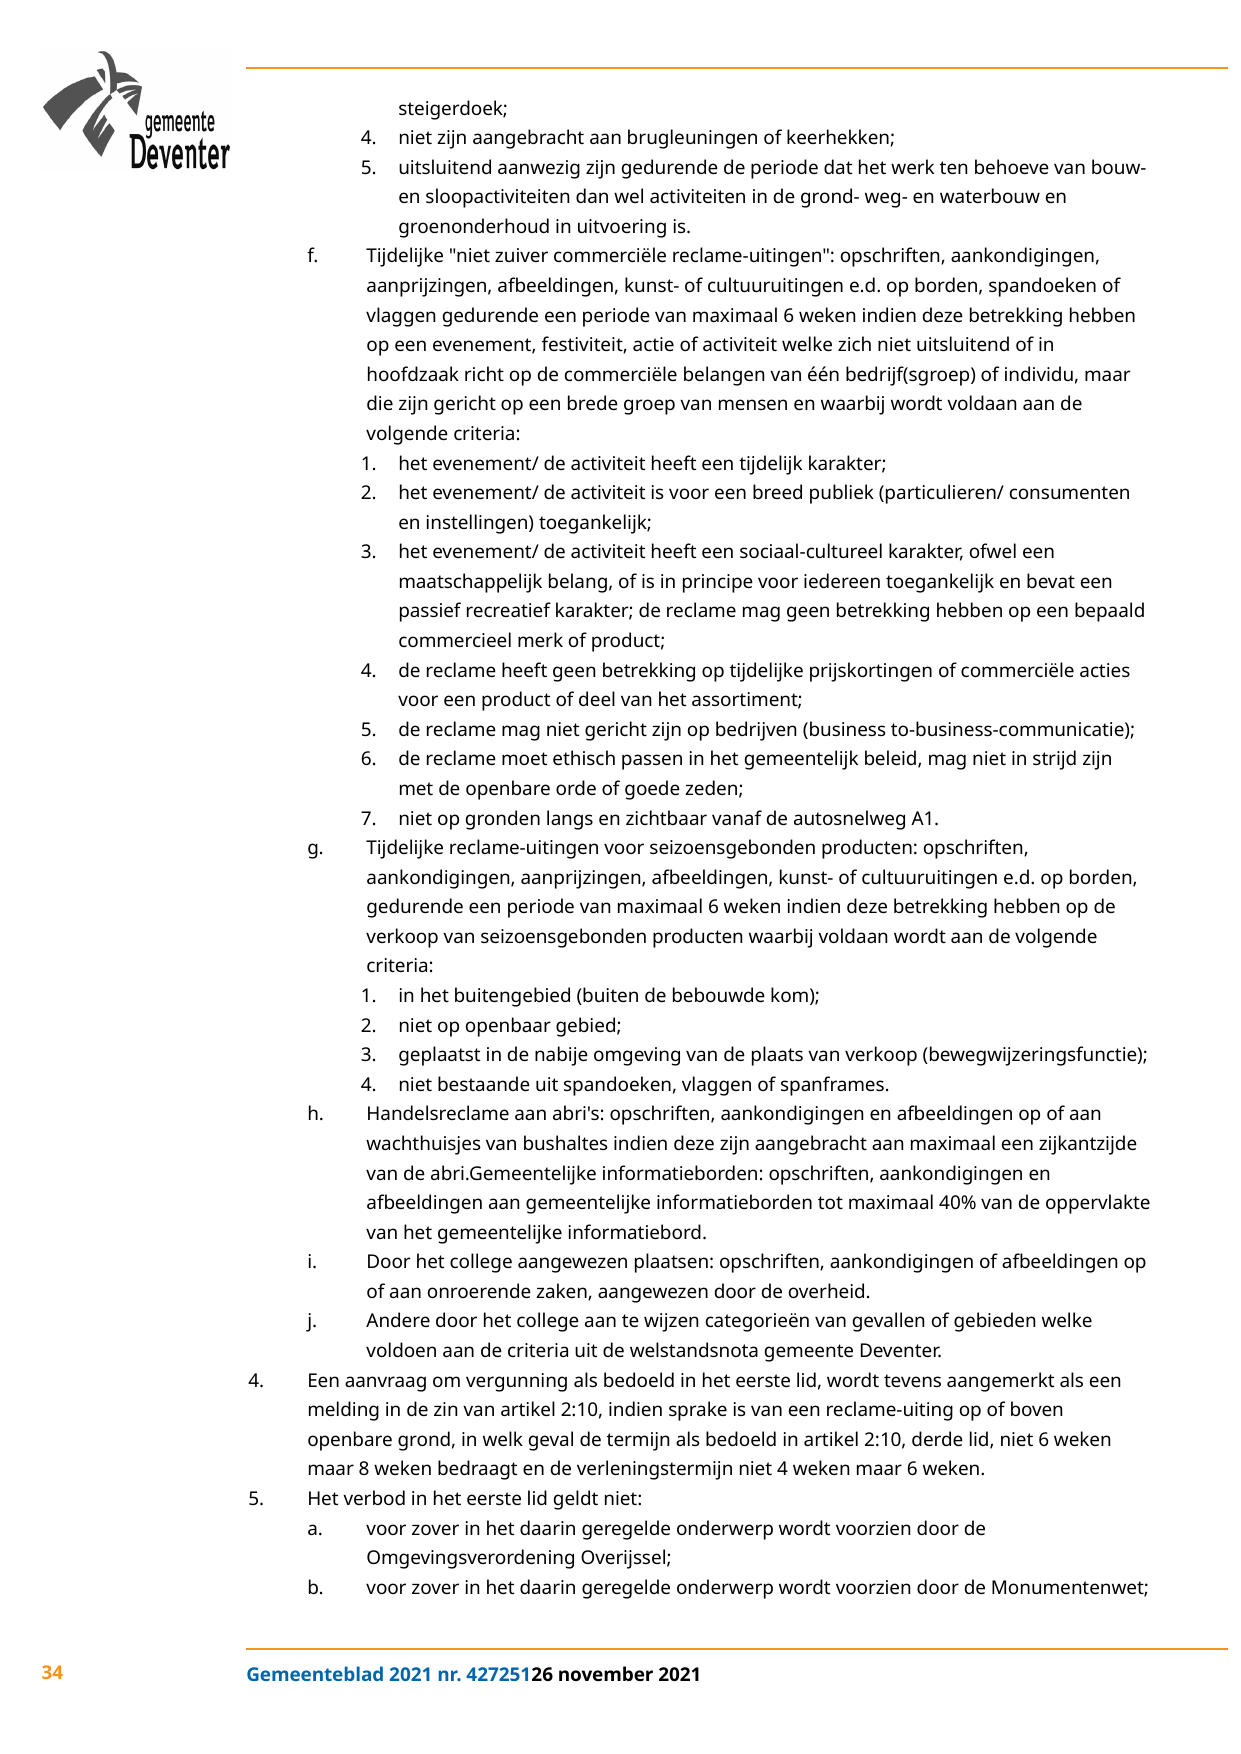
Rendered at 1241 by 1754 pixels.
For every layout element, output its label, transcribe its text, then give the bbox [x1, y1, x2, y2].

list Tijdelijke "niet zuiver commerciële reclame-uitingen": opschriften, aankondigingen, aanprijzingen, afbeeldingen, kunst- of cultuuruitingen e.d. op borden, spandoeken of vlaggen gedurende een periode van maximaal 6 weken indien deze betrekking hebben op een evenement, festiviteit, actie of activiteit welke zich niet uitsluitend of in hoofdzaak richt op de commerciële belangen van één bedrijf(sgroep) of individu, maar die zijn gericht op een brede groep van mensen en waarbij wordt voldaan aan de volgende criteria: [307, 243, 1152, 446]
list het evenement/ de activiteit heeft een tijdelijk karakter; [361, 450, 1152, 476]
list Handelsreclame aan abri's: opschriften, aankondigingen en afbeeldingen op of aan wachthuisjes van bushaltes indien deze zijn aangebracht aan maximaal een zijkantzijde van de abri.Gemeentelijke informatieborden: opschriften, aankondigingen en afbeeldingen aan gemeentelijke informatieborden tot maximaal 40% van de oppervlakte van het gemeentelijke informatiebord. [307, 1101, 1152, 1245]
list voor zover in het daarin geregelde onderwerp wordt voorzien door de Monumentenwet; [307, 1574, 1152, 1600]
list niet op gronden langs en zichtbaar vanaf de autosnelweg A1. [361, 805, 1152, 831]
list Het verbod in het eerste lid geldt niet: [248, 1485, 1152, 1511]
list Andere door het college aan te wijzen categorieën van gevallen of gebieden welke voldoen aan de criteria uit de welstandsnota gemeente Deventer. [307, 1308, 1152, 1363]
list uitsluitend aanwezig zijn gedurende de periode dat het werk ten behoeve van bouw- en sloopactiviteiten dan wel activiteiten in de grond- weg- en waterbouw en groenonderhoud in uitvoering is. [361, 154, 1152, 239]
list in het buitengebied (buiten de bebouwde kom); [361, 982, 1152, 1008]
list niet zijn aangebracht aan brugleuningen of keerhekken; [361, 124, 1152, 150]
list Door het college aangewezen plaatsen: opschriften, aankondigingen of afbeeldingen op of aan onroerende zaken, aangewezen door de overheid. [307, 1248, 1152, 1304]
list het evenement/ de activiteit is voor een breed publiek (particulieren/ consumenten en instellingen) toegankelijk; [361, 479, 1152, 535]
list voor zover in het daarin geregelde onderwerp wordt voorzien door de Omgevingsverordening Overijssel; [307, 1515, 1152, 1570]
list de reclame moet ethisch passen in het gemeentelijk beleid, mag niet in strijd zijn met de openbare orde of goede zeden; [361, 746, 1152, 801]
list geplaatst in de nabije omgeving van de plaats van verkoop (bewegwijzeringsfunctie); [361, 1041, 1152, 1067]
list de reclame heeft geen betrekking op tijdelijke prijskortingen of commerciële acties voor een product of deel van het assortiment; [361, 657, 1152, 712]
list niet bestaande uit spandoeken, vlaggen of spanframes. [361, 1071, 1152, 1097]
list de reclame mag niet gericht zijn op bedrijven (business to-business-communicatie); [361, 716, 1152, 742]
list steigerdoek; [361, 95, 1152, 121]
list Een aanvraag om vergunning als bedoeld in het eerste lid, wordt tevens aangemerkt als een melding in de zin van artikel 2:10, indien sprake is van een reclame-uiting op of boven openbare grond, in welk geval de termijn als bedoeld in artikel 2:10, derde lid, niet 6 weken maar 8 weken bedraagt en de verleningstermijn niet 4 weken maar 6 weken. [248, 1367, 1152, 1481]
list Tijdelijke reclame-uitingen voor seizoensgebonden producten: opschriften, aankondigingen, aanprijzingen, afbeeldingen, kunst- of cultuuruitingen e.d. op borden, gedurende een periode van maximaal 6 weken indien deze betrekking hebben op de verkoop van seizoensgebonden producten waarbij voldaan wordt aan de volgende criteria: [307, 834, 1152, 978]
picture [41, 47, 231, 172]
list het evenement/ de activiteit heeft een sociaal-cultureel karakter, ofwel een maatschappelijk belang, of is in principe voor iedereen toegankelijk en bevat een passief recreatief karakter; de reclame mag geen betrekking hebben op een bepaald commercieel merk of product; [361, 538, 1152, 653]
list niet op openbaar gebied; [361, 1012, 1152, 1038]
